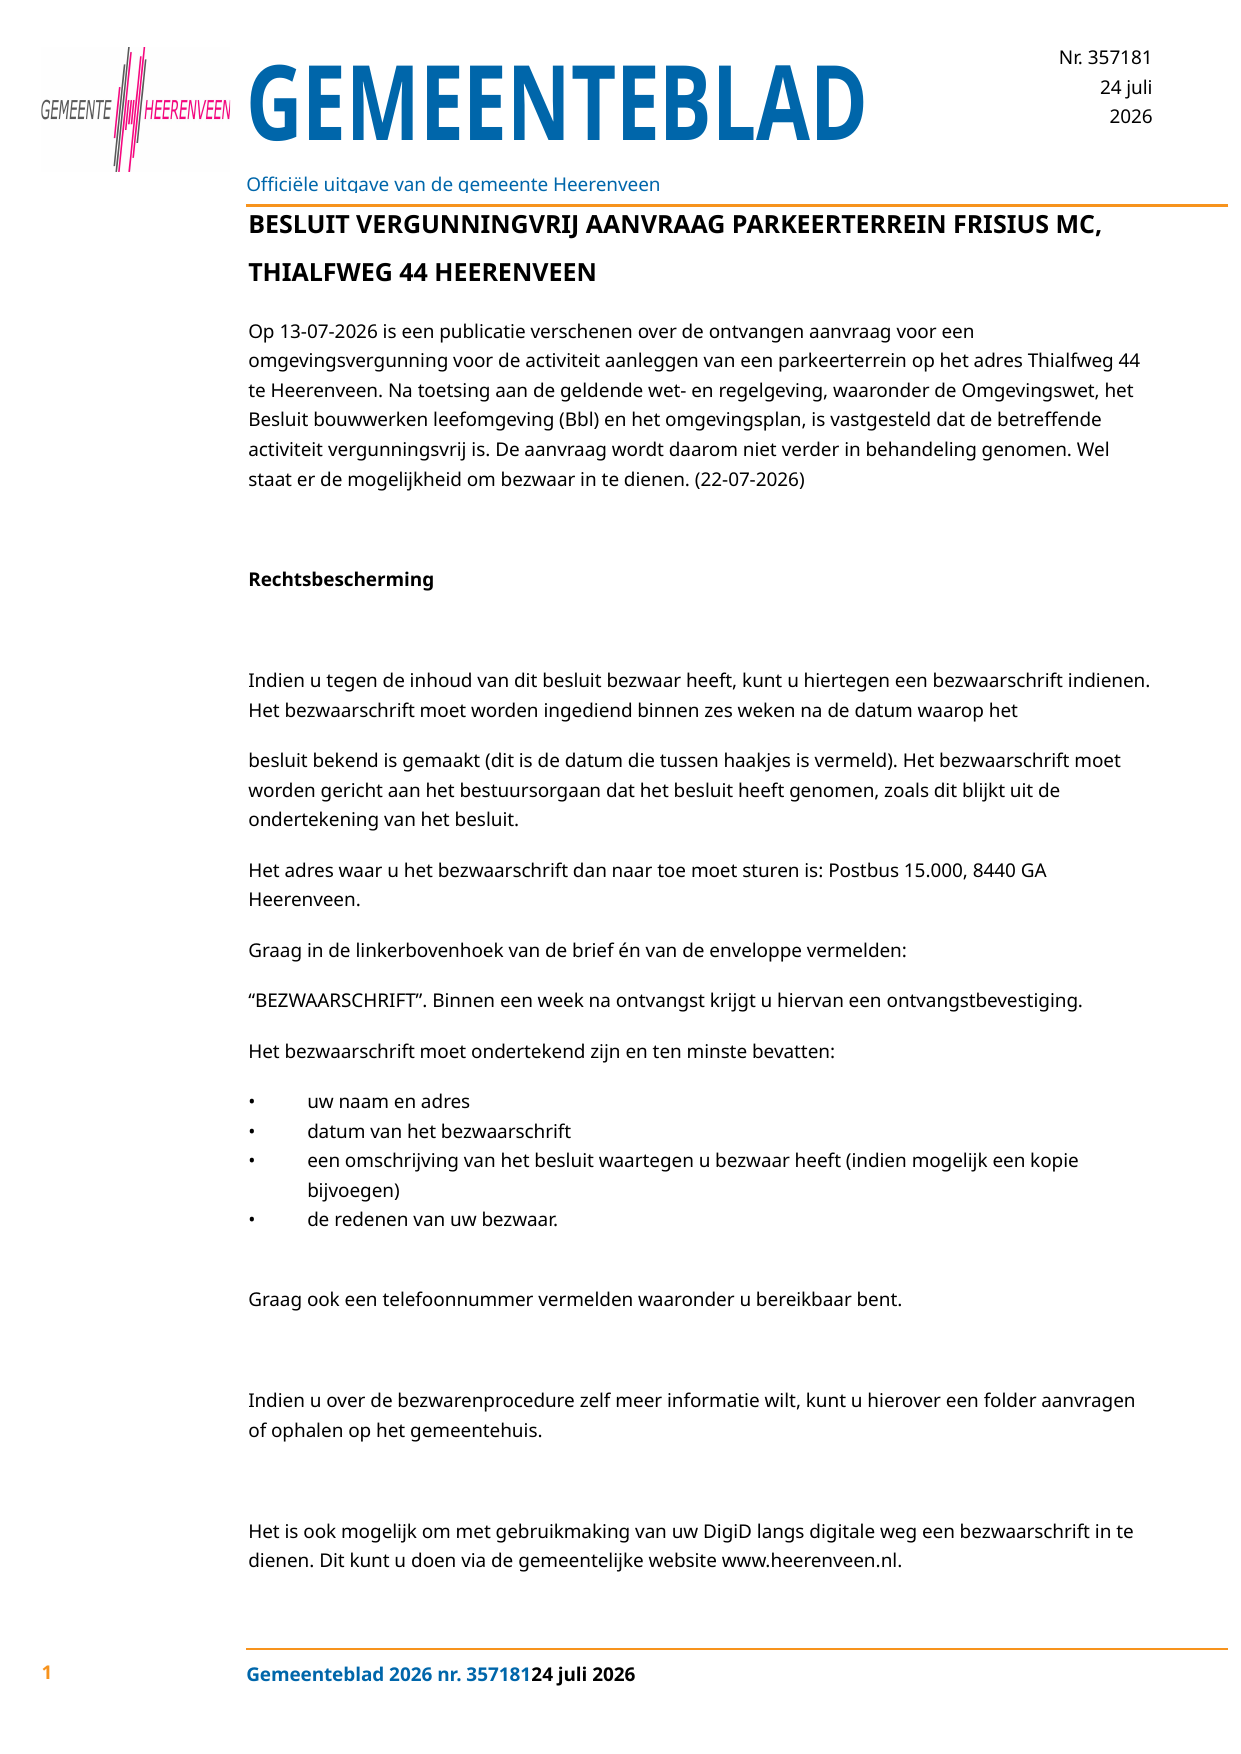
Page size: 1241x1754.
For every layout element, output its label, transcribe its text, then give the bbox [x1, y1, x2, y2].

list uw naam en adres [248, 1088, 1152, 1114]
text besluit bekend is gemaakt (dit is de datum die tussen haakjes is vermeld). Het bezwaarschrift moet worden gericht aan het bestuursorgaan dat het besluit heeft genomen, zoals dit blijkt uit de ondertekening van het besluit. [248, 747, 1152, 832]
list een omschrijving van het besluit waartegen u bezwaar heeft (indien mogelijk een kopie bijvoegen) [248, 1147, 1152, 1203]
text Indien u over de bezwarenprocedure zelf meer informatie wilt, kunt u hierover een folder aanvragen of ophalen op het gemeentehuis. [248, 1387, 1152, 1443]
text Het bezwaarschrift moet ondertekend zijn en ten minste bevatten: [248, 1038, 1152, 1064]
text BESLUIT VERGUNNINGVRIJ AANVRAAG PARKEERTERREIN FRISIUS MC, THIALFWEG 44 HEERENVEEN [248, 207, 1152, 288]
text Indien u tegen de inhoud van dit besluit bezwaar heeft, kunt u hiertegen een bezwaarschrift indienen. Het bezwaarschrift moet worden ingediend binnen zes weken na de datum waarop het [248, 667, 1152, 723]
text Het is ook mogelijk om met gebruikmaking van uw DigiD langs digitale weg een bezwaarschrift in te dienen. Dit kunt u doen via de gemeentelijke website www.heerenveen.nl. [248, 1518, 1152, 1573]
text Op 13-07-2026 is een publicatie verschenen over de ontvangen aanvraag voor een omgevingsvergunning voor de activiteit aanleggen van een parkeerterrein op het adres Thialfweg 44 te Heerenveen. Na toetsing aan de geldende wet- en regelgeving, waaronder de Omgevingswet, het Besluit bouwwerken leefomgeving (Bbl) en het omgevingsplan, is vastgesteld dat de betreffende activiteit vergunningsvrij is. De aanvraag wordt daarom niet verder in behandeling genomen. Wel staat er de mogelijkheid om bezwaar in te dienen. (22-07-2026) [248, 318, 1152, 492]
text Het adres waar u het bezwaarschrift dan naar toe moet sturen is: Postbus 15.000, 8440 GA Heerenveen. [248, 857, 1152, 912]
text Graag ook een telefoonnummer vermelden waaronder u bereikbaar bent. [248, 1287, 1152, 1312]
picture [41, 47, 231, 172]
list datum van het bezwaarschrift [248, 1118, 1152, 1144]
text Graag in de linkerbovenhoek van de brief én van de enveloppe vermelden: [248, 937, 1152, 963]
text Rechtsbescherming [248, 567, 1152, 592]
text “BEZWAARSCHRIFT”. Binnen een week na ontvangst krijgt u hiervan een ontvangstbevestiging. [248, 987, 1152, 1013]
list de redenen van uw bezwaar. [248, 1207, 1152, 1232]
